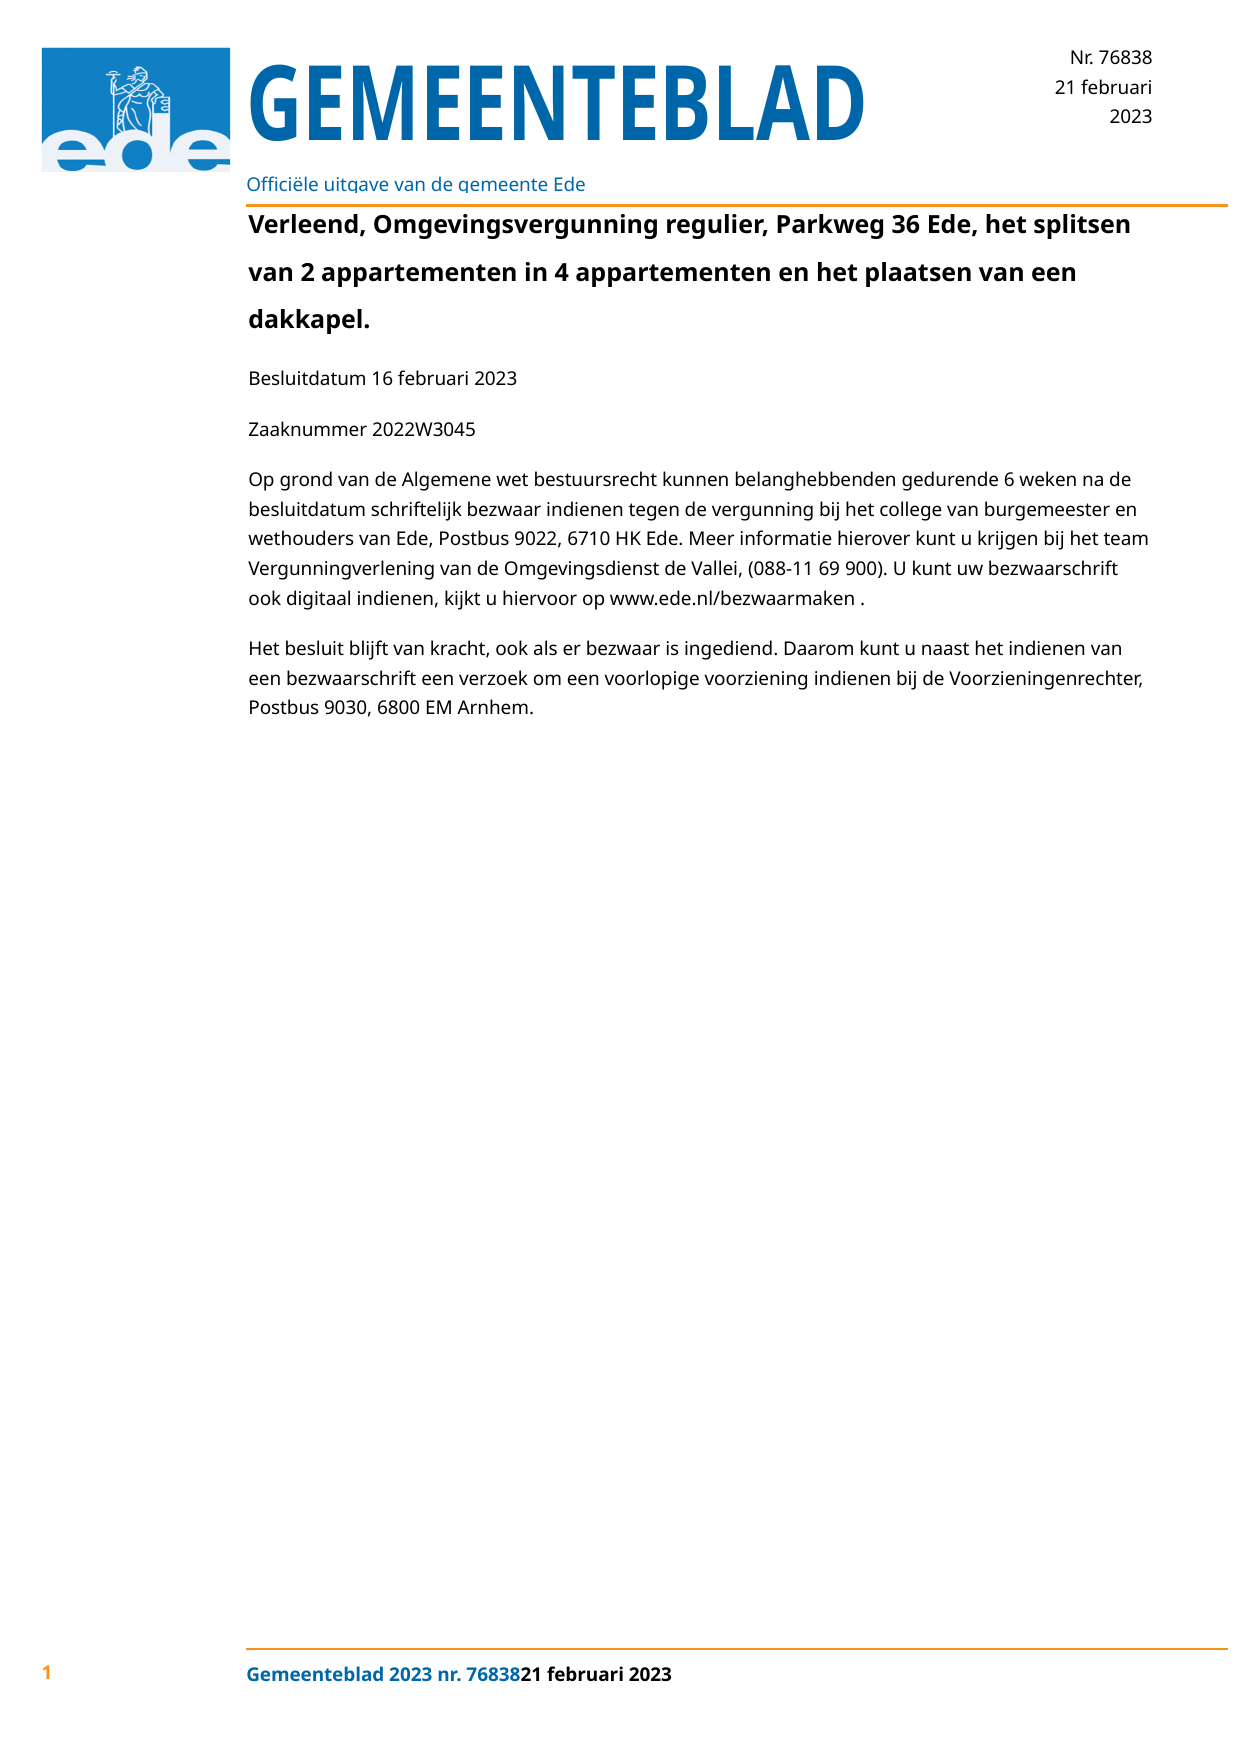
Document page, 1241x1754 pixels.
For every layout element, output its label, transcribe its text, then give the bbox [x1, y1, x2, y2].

text Besluitdatum 16 februari 2023 [248, 366, 1152, 391]
picture [41, 47, 231, 172]
text Zaaknummer 2022W3045 [248, 416, 1152, 442]
text Het besluit blijft van kracht, ook als er bezwaar is ingediend. Daarom kunt u naast het indienen van een bezwaarschrift een verzoek om een voorlopige voorziening indienen bij de Voorzieningenrechter, Postbus 9030, 6800 EM Arnhem. [248, 635, 1152, 720]
text Verleend, Omgevingsvergunning regulier, Parkweg 36 Ede, het splitsen van 2 appartementen in 4 appartementen en het plaatsen van een dakkapel. [248, 207, 1152, 336]
text Op grond van de Algemene wet bestuursrecht kunnen belanghebbenden gedurende 6 weken na de besluitdatum schriftelijk bezwaar indienen tegen de vergunning bij het college van burgemeester en wethouders van Ede, Postbus 9022, 6710 HK Ede. Meer informatie hierover kunt u krijgen bij het team Vergunningverlening van de Omgevingsdienst de Vallei, (088-11 69 900). U kunt uw bezwaarschrift ook digitaal indienen, kijkt u hiervoor op www.ede.nl/bezwaarmaken . [248, 466, 1152, 610]
